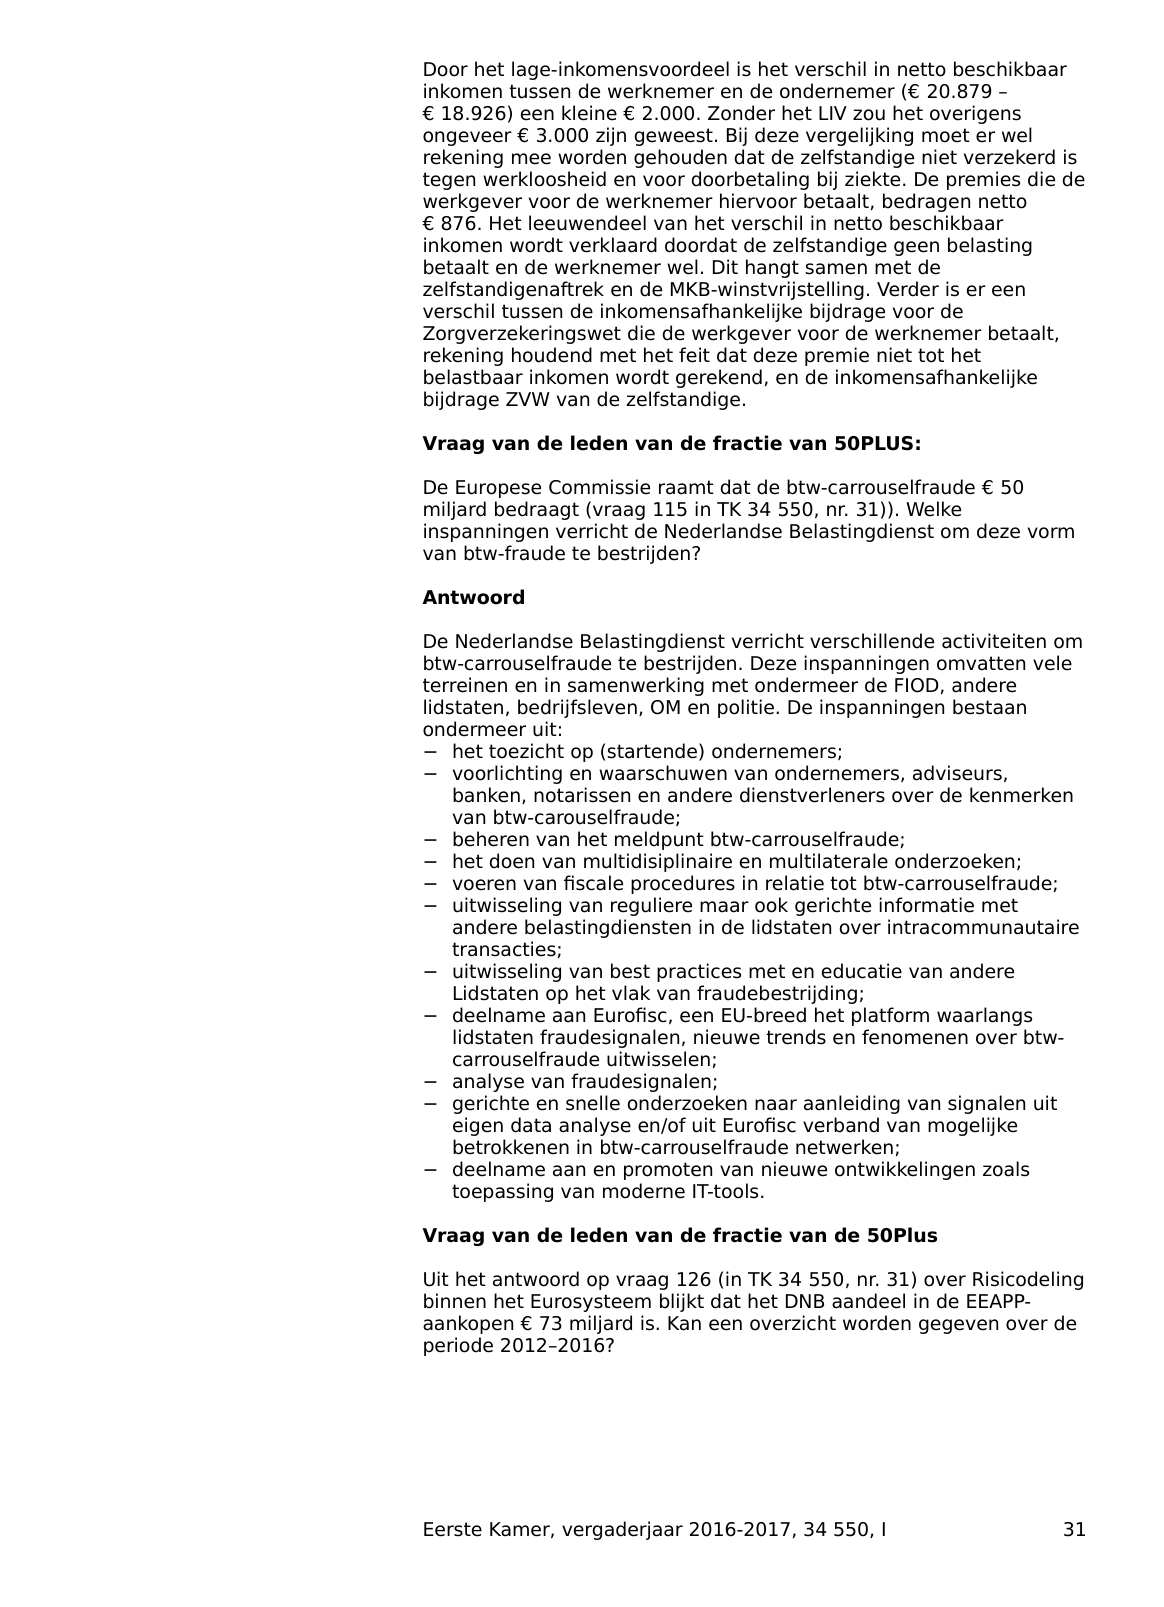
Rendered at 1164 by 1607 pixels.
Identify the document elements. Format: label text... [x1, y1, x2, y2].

subtitle Antwoord [422, 587, 1087, 609]
subtitle Vraag van de leden van de fractie van de 50Plus [422, 1225, 1087, 1247]
subtitle Vraag van de leden van de fractie van 50PLUS: [422, 433, 1087, 455]
text − voeren van fiscale procedures in relatie tot btw-carrouselfraude; [422, 873, 1087, 895]
text De Nederlandse Belastingdienst verricht verschillende activiteiten om btw-carrouselfraude te bestrijden. Deze inspanningen omvatten vele terreinen en in samenwerking met ondermeer de FIOD, andere lidstaten, bedrijfsleven, OM en politie. De inspanningen bestaan ondermeer uit: [422, 631, 1087, 741]
text − het toezicht op (startende) ondernemers; [422, 741, 1087, 763]
text Door het lage-inkomensvoordeel is het verschil in netto beschikbaar inkomen tussen de werknemer en de ondernemer (€ 20.879 – € 18.926) een kleine € 2.000. Zonder het LIV zou het overigens ongeveer € 3.000 zijn geweest. Bij deze vergelijking moet er wel rekening mee worden gehouden dat de zelfstandige niet verzekerd is tegen werkloosheid en voor doorbetaling bij ziekte. De premies die de werkgever voor de werknemer hiervoor betaalt, bedragen netto € 876. Het leeuwendeel van het verschil in netto beschikbaar inkomen wordt verklaard doordat de zelfstandige geen belasting betaalt en de werknemer wel. Dit hangt samen met de zelfstandigenaftrek en de MKB-winstvrijstelling. Verder is er een verschil tussen de inkomensafhankelijke bijdrage voor de Zorgverzekeringswet die de werkgever voor de werknemer betaalt, rekening houdend met het feit dat deze premie niet tot het belastbaar inkomen wordt gerekend, en de inkomensafhankelijke bijdrage ZVW van de zelfstandige. [422, 59, 1087, 411]
text − deelname aan en promoten van nieuwe ontwikkelingen zoals toepassing van moderne IT-tools. [422, 1159, 1087, 1203]
text − gerichte en snelle onderzoeken naar aanleiding van signalen uit eigen data analyse en/of uit Eurofisc verband van mogelijke betrokkenen in btw-carrouselfraude netwerken; [422, 1093, 1087, 1159]
text − deelname aan Eurofisc, een EU-breed het platform waarlangs lidstaten fraudesignalen, nieuwe trends en fenomenen over btw-carrouselfraude uitwisselen; [422, 1005, 1087, 1071]
text Uit het antwoord op vraag 126 (in TK 34 550, nr. 31) over Risicodeling binnen het Eurosysteem blijkt dat het DNB aandeel in de EEAPP-aankopen € 73 miljard is. Kan een overzicht worden gegeven over de periode 2012–2016? [422, 1269, 1087, 1357]
text − beheren van het meldpunt btw-carrouselfraude; [422, 829, 1087, 851]
text − voorlichting en waarschuwen van ondernemers, adviseurs, banken, notarissen en andere dienstverleners over de kenmerken van btw-carouselfraude; [422, 763, 1087, 829]
text − uitwisseling van reguliere maar ook gerichte informatie met andere belastingdiensten in de lidstaten over intracommunautaire transacties; [422, 895, 1087, 961]
text − analyse van fraudesignalen; [422, 1071, 1087, 1093]
text De Europese Commissie raamt dat de btw-carrouselfraude € 50 miljard bedraagt (vraag 115 in TK 34 550, nr. 31)). Welke inspanningen verricht de Nederlandse Belastingdienst om deze vorm van btw-fraude te bestrijden? [422, 477, 1087, 565]
text − uitwisseling van best practices met en educatie van andere Lidstaten op het vlak van fraudebestrijding; [422, 961, 1087, 1005]
text − het doen van multidisiplinaire en multilaterale onderzoeken; [422, 851, 1087, 873]
